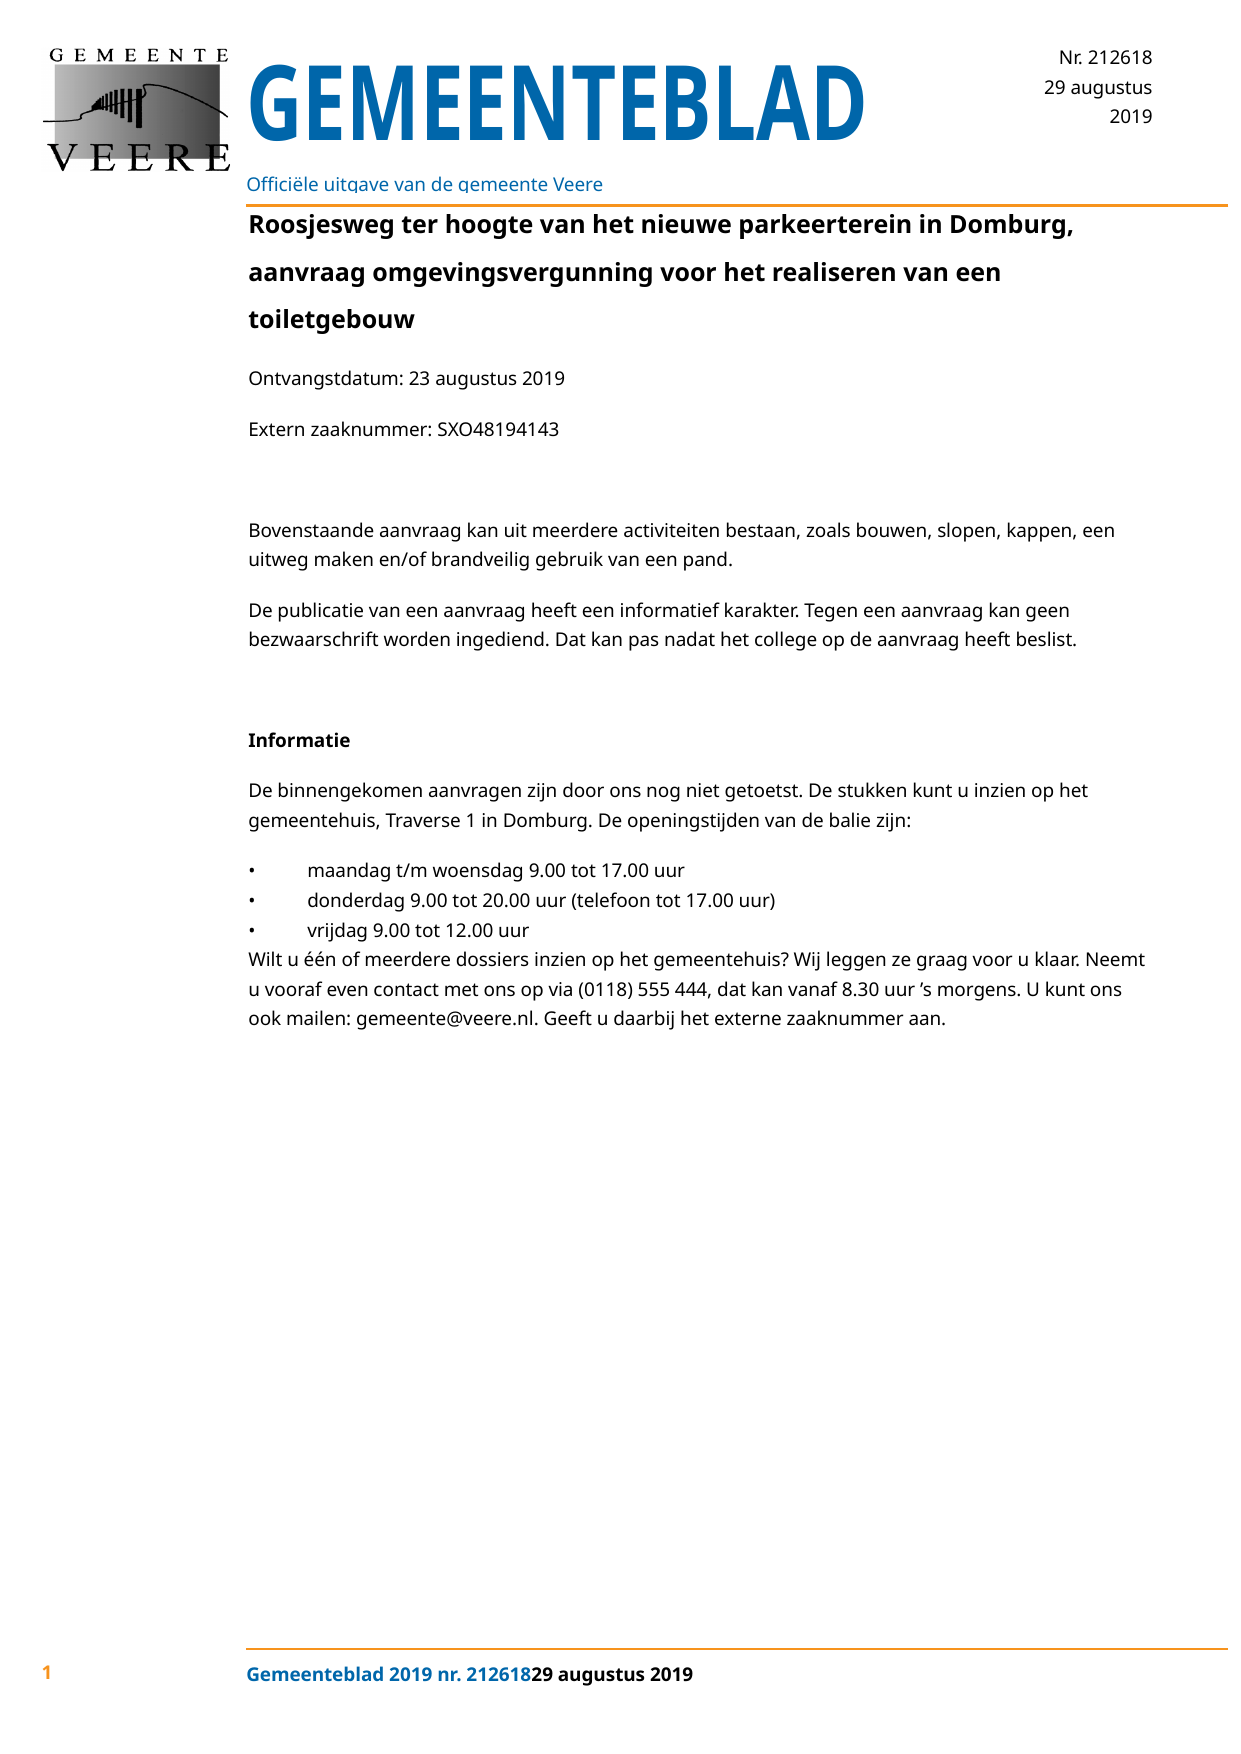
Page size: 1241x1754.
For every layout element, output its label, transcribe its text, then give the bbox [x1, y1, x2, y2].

text Bovenstaande aanvraag kan uit meerdere activiteiten bestaan, zoals bouwen, slopen, kappen, een uitweg maken en/of brandveilig gebruik van een pand. [248, 517, 1152, 572]
text Extern zaaknummer: SXO48194143 [248, 416, 1152, 442]
picture [41, 47, 231, 172]
text De binnengekomen aanvragen zijn door ons nog niet getoetst. De stukken kunt u inzien op het gemeentehuis, Traverse 1 in Domburg. De openingstijden van de balie zijn: [248, 778, 1152, 833]
text Ontvangstdatum: 23 augustus 2019 [248, 366, 1152, 391]
text Wilt u één of meerdere dossiers inzien op het gemeentehuis? Wij leggen ze graag voor u klaar. Neemt u vooraf even contact met ons op via (0118) 555 444, dat kan vanaf 8.30 uur ’s morgens. U kunt ons ook mailen: gemeente@veere.nl. Geeft u daarbij het externe zaaknummer aan. [248, 946, 1152, 1031]
list maandag t/m woensdag 9.00 tot 17.00 uur [248, 858, 1152, 883]
text Roosjesweg ter hoogte van het nieuwe parkeerterein in Domburg, aanvraag omgevingsvergunning voor het realiseren van een toiletgebouw [248, 207, 1152, 336]
list donderdag 9.00 tot 20.00 uur (telefoon tot 17.00 uur) [248, 887, 1152, 913]
list vrijdag 9.00 tot 12.00 uur [248, 917, 1152, 942]
text Informatie [248, 727, 1152, 753]
text De publicatie van een aanvraag heeft een informatief karakter. Tegen een aanvraag kan geen bezwaarschrift worden ingediend. Dat kan pas nadat het college op de aanvraag heeft beslist. [248, 597, 1152, 652]
